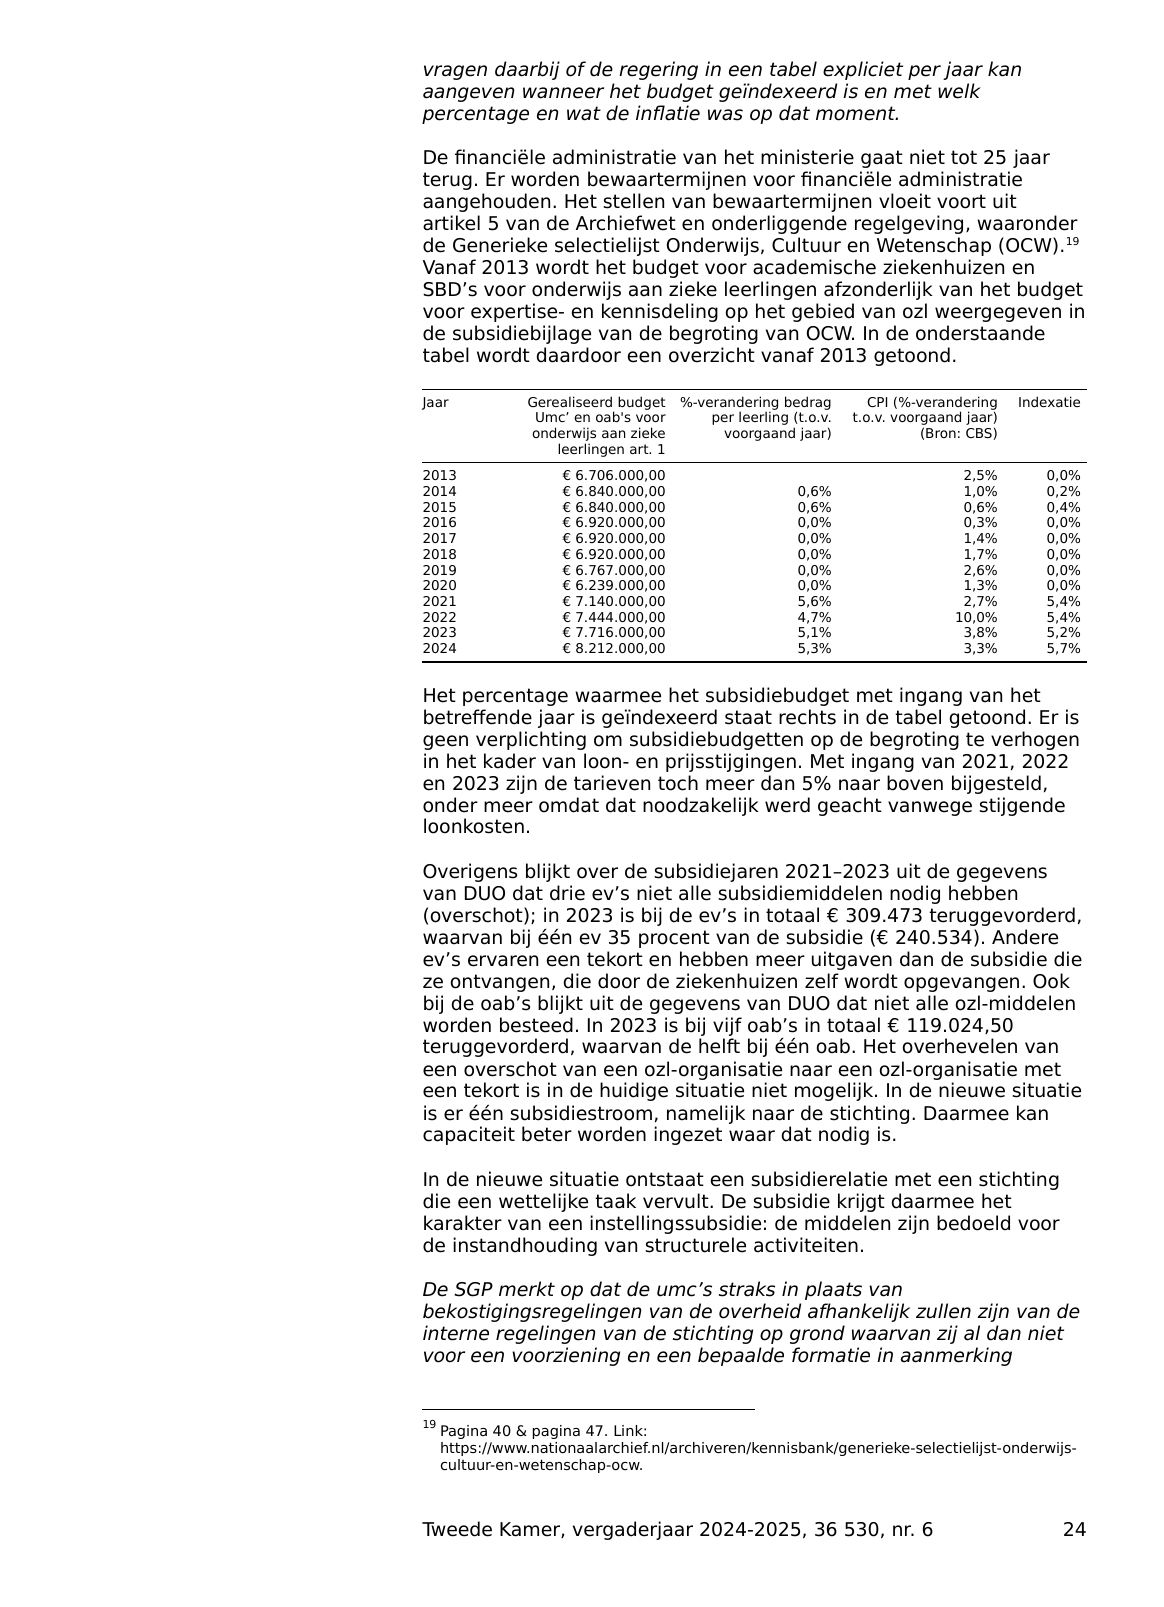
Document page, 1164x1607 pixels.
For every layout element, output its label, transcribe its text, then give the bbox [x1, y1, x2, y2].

table_cell [671, 463, 837, 484]
table_cell 5,4% [1004, 594, 1087, 609]
table_cell 2,5% [838, 463, 1003, 484]
text Het percentage waarmee het subsidiebudget met ingang van het betreffende jaar is geïndexeerd staat rechts in de tabel getoond. Er is geen verplichting om subsidiebudgetten op de begroting te verhogen in het kader van loon- en prijsstijgingen. Met ingang van 2021, 2022 en 2023 zijn de tarieven toch meer dan 5% naar boven bijgesteld, onder meer omdat dat noodzakelijk werd geacht vanwege stijgende loonkosten. [422, 684, 1087, 838]
table_cell 0,0% [1004, 578, 1087, 594]
table_cell 1,7% [838, 547, 1003, 562]
table_cell 0,4% [1004, 499, 1087, 515]
table_header CPI (%-verandering t.o.v. voorgaand jaar) (Bron: CBS) [838, 390, 1003, 462]
table_cell 3,8% [838, 625, 1003, 641]
table_cell € 6.920.000,00 [505, 531, 671, 547]
text Overigens blijkt over de subsidiejaren 2021–2023 uit de gegevens van DUO dat drie ev’s niet alle subsidiemiddelen nodig hebben (overschot); in 2023 is bij de ev’s in totaal € 309.473 teruggevorderd, waarvan bij één ev 35 procent van de subsidie (€ 240.534). Andere ev’s ervaren een tekort en hebben meer uitgaven dan de subsidie die ze ontvangen, die door de ziekenhuizen zelf wordt opgevangen. Ook bij de oab’s blijkt uit de gegevens van DUO dat niet alle ozl-middelen worden besteed. In 2023 is bij vijf oab’s in totaal € 119.024,50 teruggevorderd, waarvan de helft bij één oab. Het overhevelen van een overschot van een ozl-organisatie naar een ozl-organisatie met een tekort is in de huidige situatie niet mogelijk. In de nieuwe situatie is er één subsidiestroom, namelijk naar de stichting. Daarmee kan capaciteit beter worden ingezet waar dat nodig is. [422, 861, 1087, 1146]
table_cell € 6.706.000,00 [505, 463, 671, 484]
table_cell € 7.716.000,00 [505, 625, 671, 641]
table_cell 0,0% [1004, 515, 1087, 531]
table_header Jaar [422, 390, 505, 462]
table_cell 1,4% [838, 531, 1003, 547]
table_cell 0,6% [671, 499, 837, 515]
table_cell 0,0% [1004, 562, 1087, 578]
table_cell 5,4% [1004, 610, 1087, 625]
table_cell 2021 [422, 594, 505, 609]
table_cell 2020 [422, 578, 505, 594]
table_cell 0,0% [671, 547, 837, 562]
table_header Indexatie [1004, 390, 1087, 462]
text vragen daarbij of de regering in een tabel expliciet per jaar kan aangeven wanneer het budget geïndexeerd is en met welk percentage en wat de inflatie was op dat moment. [422, 59, 1087, 125]
table_cell 5,1% [671, 625, 837, 641]
table_cell 1,3% [838, 578, 1003, 594]
table_cell 0,6% [671, 484, 837, 499]
table_cell 0,0% [1004, 547, 1087, 562]
table_cell 2013 [422, 463, 505, 484]
table_cell 10,0% [838, 610, 1003, 625]
table_cell € 6.767.000,00 [505, 562, 671, 578]
table_cell € 6.840.000,00 [505, 484, 671, 499]
table_cell 2015 [422, 499, 505, 515]
table_cell € 8.212.000,00 [505, 641, 671, 661]
table_cell 2023 [422, 625, 505, 641]
text De financiële administratie van het ministerie gaat niet tot 25 jaar terug. Er worden bewaartermijnen voor financiële administratie aangehouden. Het stellen van bewaartermijnen vloeit voort uit artikel 5 van de Archiefwet en onderliggende regelgeving, waaronder de Generieke selectielijst Onderwijs, Cultuur en Wetenschap (OCW). Vanaf 2013 wordt het budget voor academische ziekenhuizen en SBD’s voor onderwijs aan zieke leerlingen afzonderlijk van het budget voor expertise- en kennisdeling op het gebied van ozl weergegeven in de subsidiebijlage van de begroting van OCW. In de onderstaande tabel wordt daardoor een overzicht vanaf 2013 getoond. [422, 147, 1087, 367]
table_header Gerealiseerd budget Umc’ en oab's voor onderwijs aan zieke leerlingen art. 1 [505, 390, 671, 462]
table_cell 2019 [422, 562, 505, 578]
table_cell 2,6% [838, 562, 1003, 578]
text In de nieuwe situatie ontstaat een subsidierelatie met een stichting die een wettelijke taak vervult. De subsidie krijgt daarmee het karakter van een instellingssubsidie: de middelen zijn bedoeld voor de instandhouding van structurele activiteiten. [422, 1168, 1087, 1256]
table_cell 0,0% [671, 578, 837, 594]
table_cell 0,0% [1004, 531, 1087, 547]
table_cell € 6.920.000,00 [505, 547, 671, 562]
table_cell 0,0% [671, 562, 837, 578]
table_cell 2014 [422, 484, 505, 499]
table_cell 0,2% [1004, 484, 1087, 499]
table_cell € 7.140.000,00 [505, 594, 671, 609]
table_cell 2018 [422, 547, 505, 562]
table_cell 0,0% [671, 531, 837, 547]
table_cell € 6.840.000,00 [505, 499, 671, 515]
table_cell 1,0% [838, 484, 1003, 499]
table_cell € 6.920.000,00 [505, 515, 671, 531]
text De SGP merkt op dat de umc’s straks in plaats van bekostigingsregelingen van de overheid afhankelijk zullen zijn van de interne regelingen van de stichting op grond waarvan zij al dan niet voor een voorziening en een bepaalde formatie in aanmerking [422, 1279, 1087, 1367]
table_cell 2017 [422, 531, 505, 547]
table_header %-verandering bedrag per leerling (t.o.v. voorgaand jaar) [671, 390, 837, 462]
table_cell 5,7% [1004, 641, 1087, 661]
table_cell € 6.239.000,00 [505, 578, 671, 594]
table_cell 5,3% [671, 641, 837, 661]
table_cell 3,3% [838, 641, 1003, 661]
table_cell 5,2% [1004, 625, 1087, 641]
table_cell 0,0% [1004, 463, 1087, 484]
table_cell 2024 [422, 641, 505, 661]
table_cell 4,7% [671, 610, 837, 625]
table_cell 0,3% [838, 515, 1003, 531]
text Pagina 40 & pagina 47. Link: https://www.nationaalarchief.nl/archiveren/kennisbank/generieke-selectielijst-onderwijs-cultuur-en-wetenschap-ocw. [422, 1418, 1087, 1474]
table_cell 0,0% [671, 515, 837, 531]
table_cell 2022 [422, 610, 505, 625]
table_cell € 7.444.000,00 [505, 610, 671, 625]
table_cell 5,6% [671, 594, 837, 609]
table_cell 2,7% [838, 594, 1003, 609]
table_cell 2016 [422, 515, 505, 531]
table_cell 0,6% [838, 499, 1003, 515]
